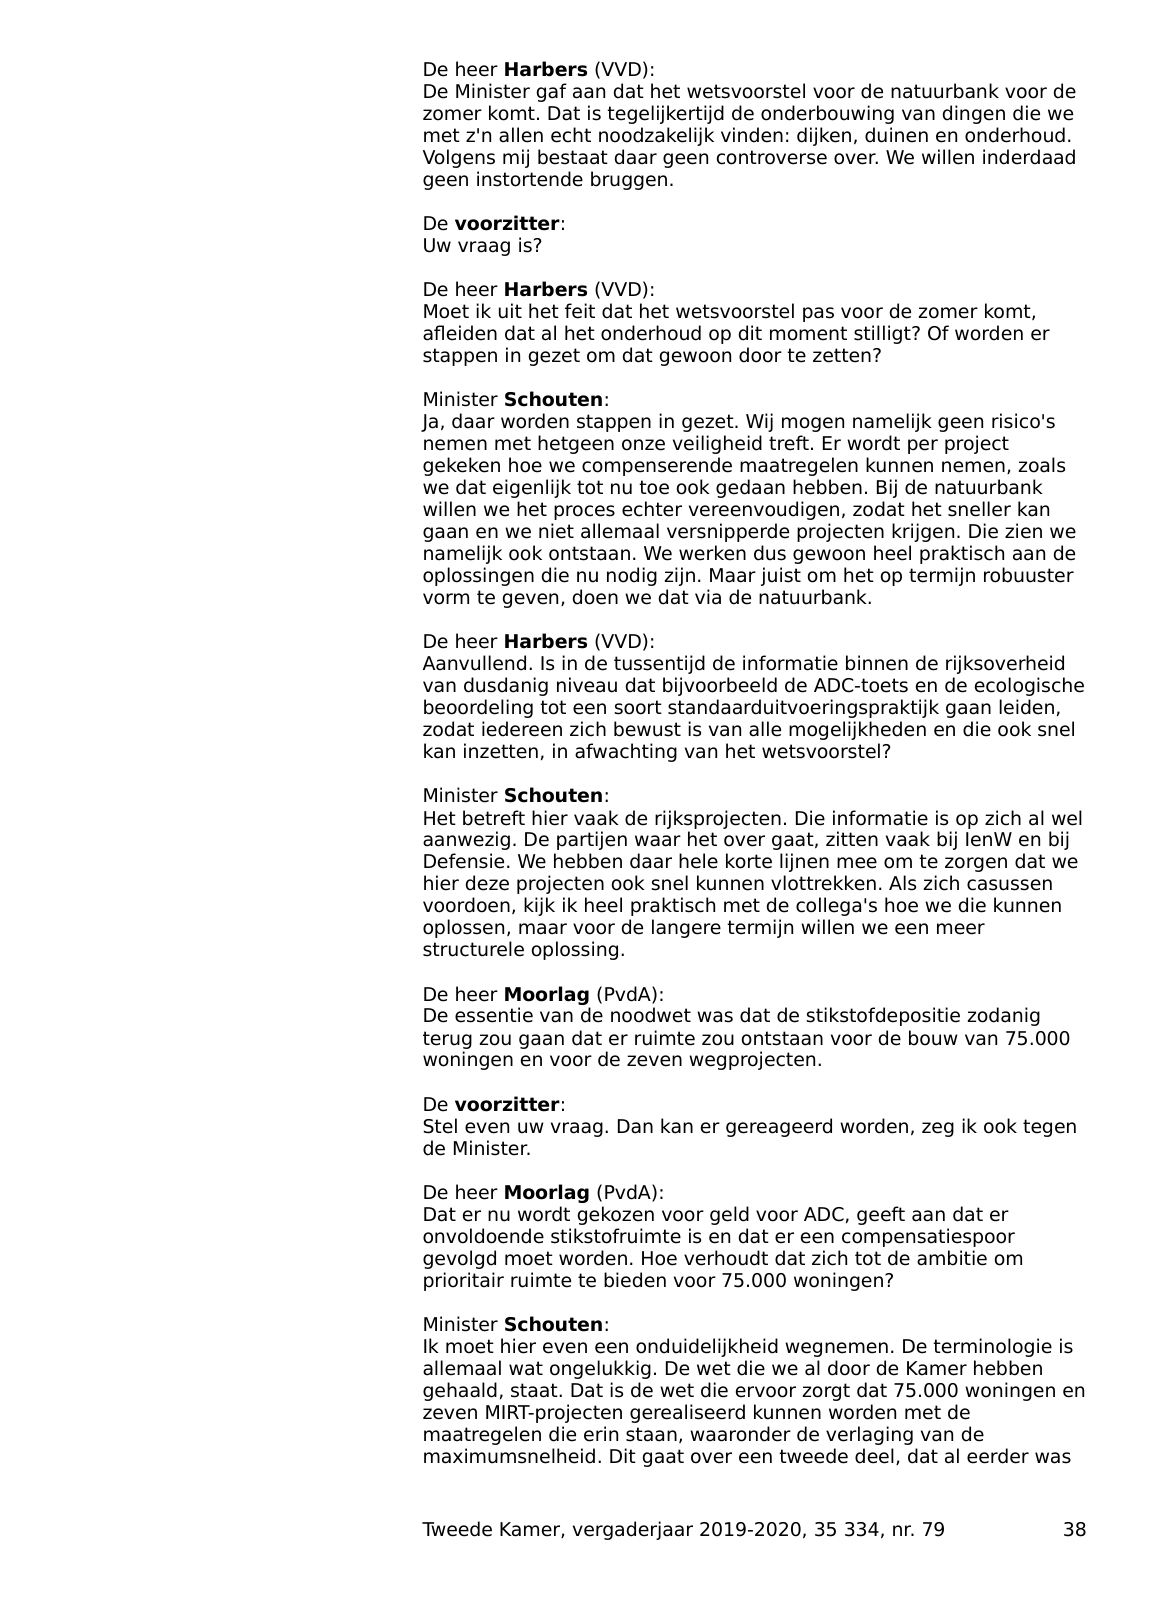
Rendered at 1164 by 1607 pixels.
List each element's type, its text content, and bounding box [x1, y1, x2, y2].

text De essentie van de noodwet was dat de stikstofdepositie zodanig terug zou gaan dat er ruimte zou ontstaan voor de bouw van 75.000 woningen en voor de zeven wegprojecten. [422, 1005, 1087, 1071]
text Minister Schouten: [422, 1314, 1087, 1336]
text De heer Harbers (VVD): [422, 631, 1087, 653]
text Minister Schouten: [422, 785, 1087, 807]
text Moet ik uit het feit dat het wetsvoorstel pas voor de zomer komt, afleiden dat al het onderhoud op dit moment stilligt? Of worden er stappen in gezet om dat gewoon door te zetten? [422, 301, 1087, 367]
text Ja, daar worden stappen in gezet. Wij mogen namelijk geen risico's nemen met hetgeen onze veiligheid treft. Er wordt per project gekeken hoe we compenserende maatregelen kunnen nemen, zoals we dat eigenlijk tot nu toe ook gedaan hebben. Bij de natuurbank willen we het proces echter vereenvoudigen, zodat het sneller kan gaan en we niet allemaal versnipperde projecten krijgen. Die zien we namelijk ook ontstaan. We werken dus gewoon heel praktisch aan de oplossingen die nu nodig zijn. Maar juist om het op termijn robuuster vorm te geven, doen we dat via de natuurbank. [422, 411, 1087, 609]
text Dat er nu wordt gekozen voor geld voor ADC, geeft aan dat er onvoldoende stikstofruimte is en dat er een compensatiespoor gevolgd moet worden. Hoe verhoudt dat zich tot de ambitie om prioritair ruimte te bieden voor 75.000 woningen? [422, 1204, 1087, 1292]
text De heer Harbers (VVD): [422, 59, 1087, 81]
text Uw vraag is? [422, 235, 1087, 257]
text Stel even uw vraag. Dan kan er gereageerd worden, zeg ik ook tegen de Minister. [422, 1116, 1087, 1159]
text Minister Schouten: [422, 389, 1087, 411]
text De heer Moorlag (PvdA): [422, 1182, 1087, 1204]
text Ik moet hier even een onduidelijkheid wegnemen. De terminologie is allemaal wat ongelukkig. De wet die we al door de Kamer hebben gehaald, staat. Dat is de wet die ervoor zorgt dat 75.000 woningen en zeven MIRT-projecten gerealiseerd kunnen worden met de maatregelen die erin staan, waaronder de verlaging van de maximumsnelheid. Dit gaat over een tweede deel, dat al eerder was [422, 1336, 1087, 1468]
text Aanvullend. Is in de tussentijd de informatie binnen de rijksoverheid van dusdanig niveau dat bijvoorbeeld de ADC-toets en de ecologische beoordeling tot een soort standaarduitvoeringspraktijk gaan leiden, zodat iedereen zich bewust is van alle mogelijkheden en die ook snel kan inzetten, in afwachting van het wetsvoorstel? [422, 653, 1087, 763]
text De heer Harbers (VVD): [422, 279, 1087, 301]
text Het betreft hier vaak de rijksprojecten. Die informatie is op zich al wel aanwezig. De partijen waar het over gaat, zitten vaak bij IenW en bij Defensie. We hebben daar hele korte lijnen mee om te zorgen dat we hier deze projecten ook snel kunnen vlottrekken. Als zich casussen voordoen, kijk ik heel praktisch met de collega's hoe we die kunnen oplossen, maar voor de langere termijn willen we een meer structurele oplossing. [422, 807, 1087, 961]
text De heer Moorlag (PvdA): [422, 983, 1087, 1005]
text De voorzitter: [422, 213, 1087, 235]
text De Minister gaf aan dat het wetsvoorstel voor de natuurbank voor de zomer komt. Dat is tegelijkertijd de onderbouwing van dingen die we met z'n allen echt noodzakelijk vinden: dijken, duinen en onderhoud. Volgens mij bestaat daar geen controverse over. We willen inderdaad geen instortende bruggen. [422, 81, 1087, 191]
text De voorzitter: [422, 1093, 1087, 1116]
